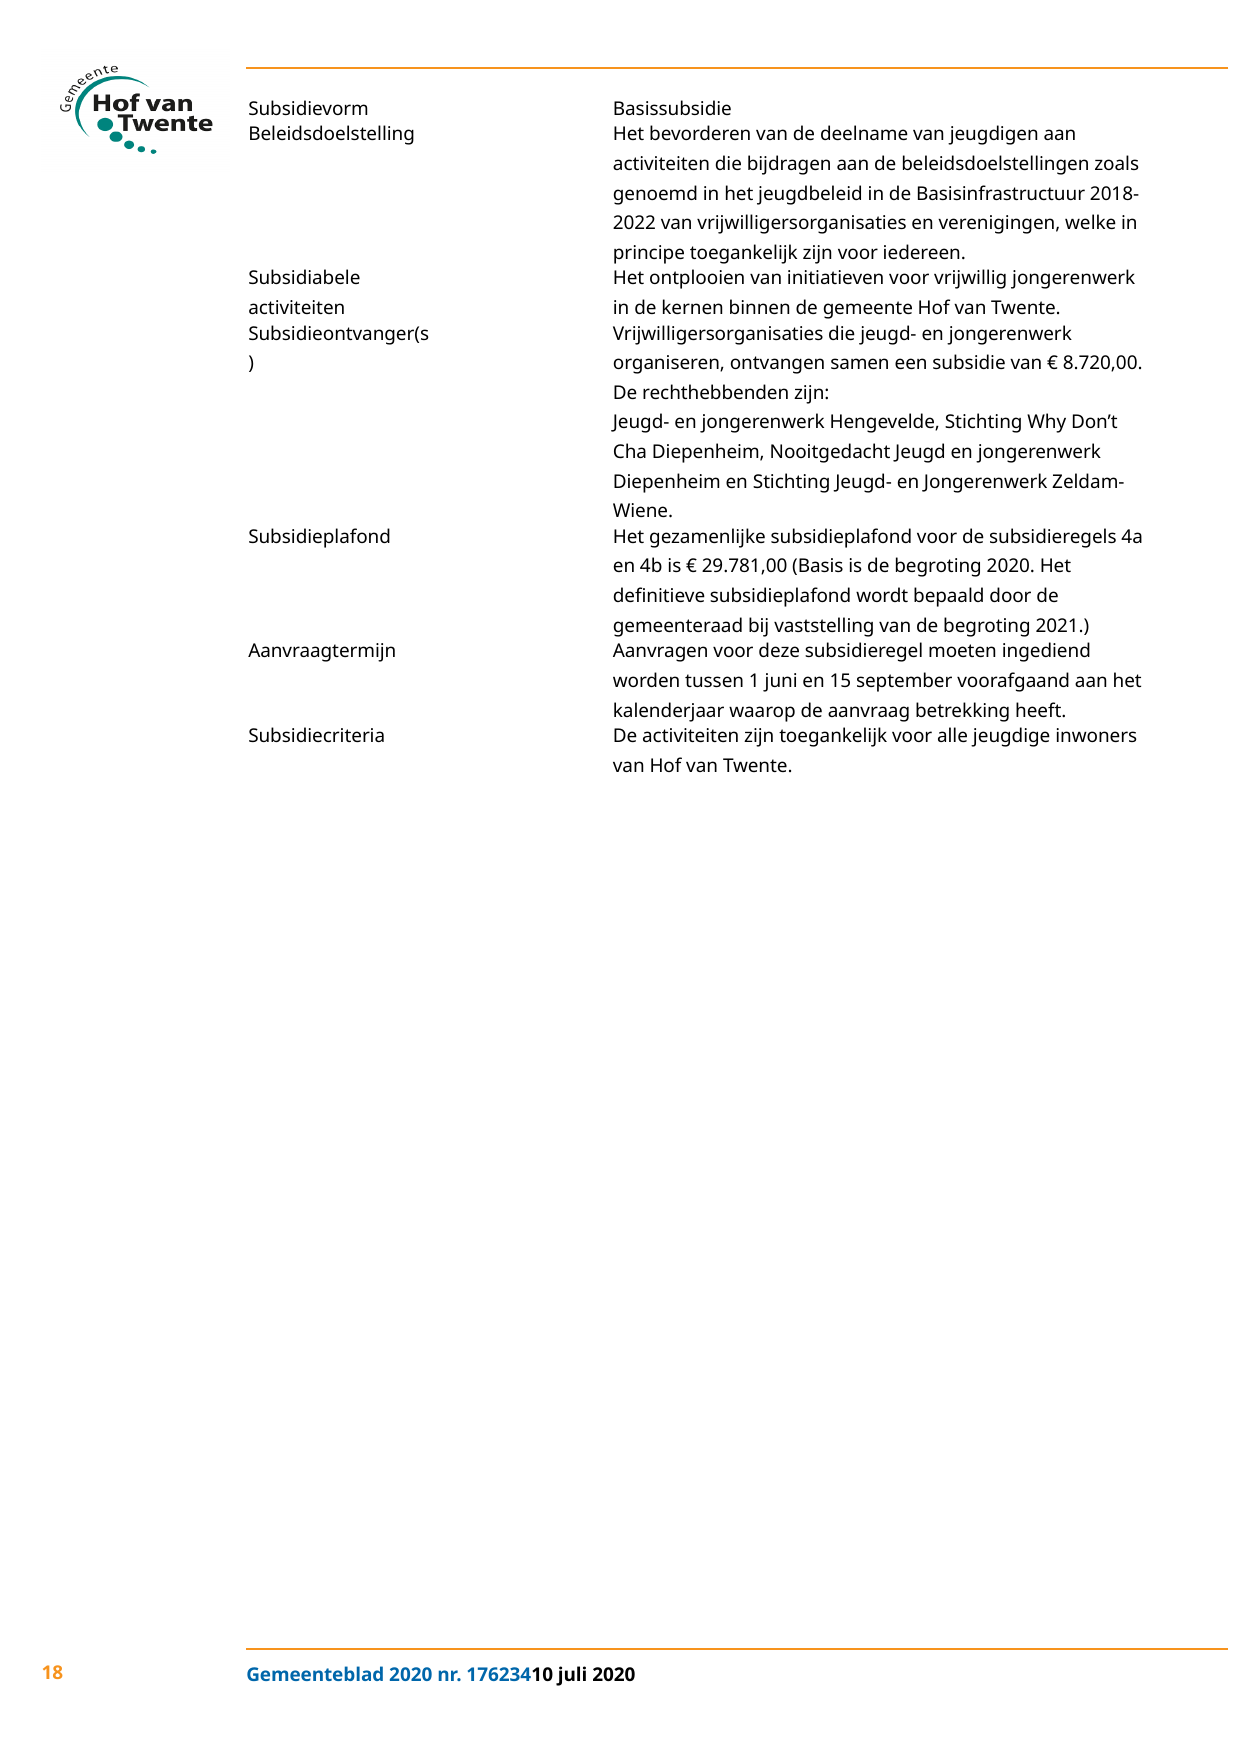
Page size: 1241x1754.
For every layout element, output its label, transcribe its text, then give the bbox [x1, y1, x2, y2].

table_cell Het gezamenlijke subsidieplafond voor de subsidieregels 4a en 4b is € 29.781,00 (Basis is de begroting 2020. Het definitieve subsidieplafond wordt bepaald door de gemeenteraad bij vaststelling van de begroting 2021.) [613, 523, 1152, 638]
picture [41, 47, 231, 172]
table_cell De activiteiten zijn toegankelijk voor alle jeugdige inwoners van Hof van Twente. [613, 723, 1152, 778]
table_cell [430, 320, 613, 523]
table_cell [430, 638, 613, 722]
table_cell [430, 523, 613, 638]
table_cell [430, 723, 613, 778]
table_cell Het ontplooien van initiatieven voor vrijwillig jongerenwerk in de kernen binnen de gemeente Hof van Twente. [613, 265, 1152, 320]
table_cell Subsidieontvanger(s) [248, 320, 430, 523]
table_cell Subsidievorm [248, 95, 430, 121]
table_cell Aanvragen voor deze subsidieregel moeten ingediend worden tussen 1 juni en 15 september voorafgaand aan het kalenderjaar waarop de aanvraag betrekking heeft. [613, 638, 1152, 722]
table_cell [430, 265, 613, 320]
table_cell Aanvraagtermijn [248, 638, 430, 722]
table_cell Subsidiabele activiteiten [248, 265, 430, 320]
table_cell [430, 121, 613, 264]
table_cell [430, 95, 613, 121]
table_cell Basissubsidie [613, 95, 1152, 121]
table_cell Subsidiecriteria [248, 723, 430, 778]
table_cell Subsidieplafond [248, 523, 430, 638]
table_cell Beleidsdoelstelling [248, 121, 430, 264]
table_cell Het bevorderen van de deelname van jeugdigen aan activiteiten die bijdragen aan de beleidsdoelstellingen zoals genoemd in het jeugdbeleid in de Basisinfrastructuur 2018-2022 van vrijwilligersorganisaties en verenigingen, welke in principe toegankelijk zijn voor iedereen. [613, 121, 1152, 264]
table_cell Vrijwilligersorganisaties die jeugd- en jongerenwerk organiseren, ontvangen samen een subsidie van € 8.720,00. De rechthebbenden zijn: Jeugd- en jongerenwerk Hengevelde, Stichting Why Don’t Cha Diepenheim, Nooitgedacht Jeugd en jongerenwerk Diepenheim en Stichting Jeugd- en Jongerenwerk Zeldam-Wiene. [613, 320, 1152, 523]
